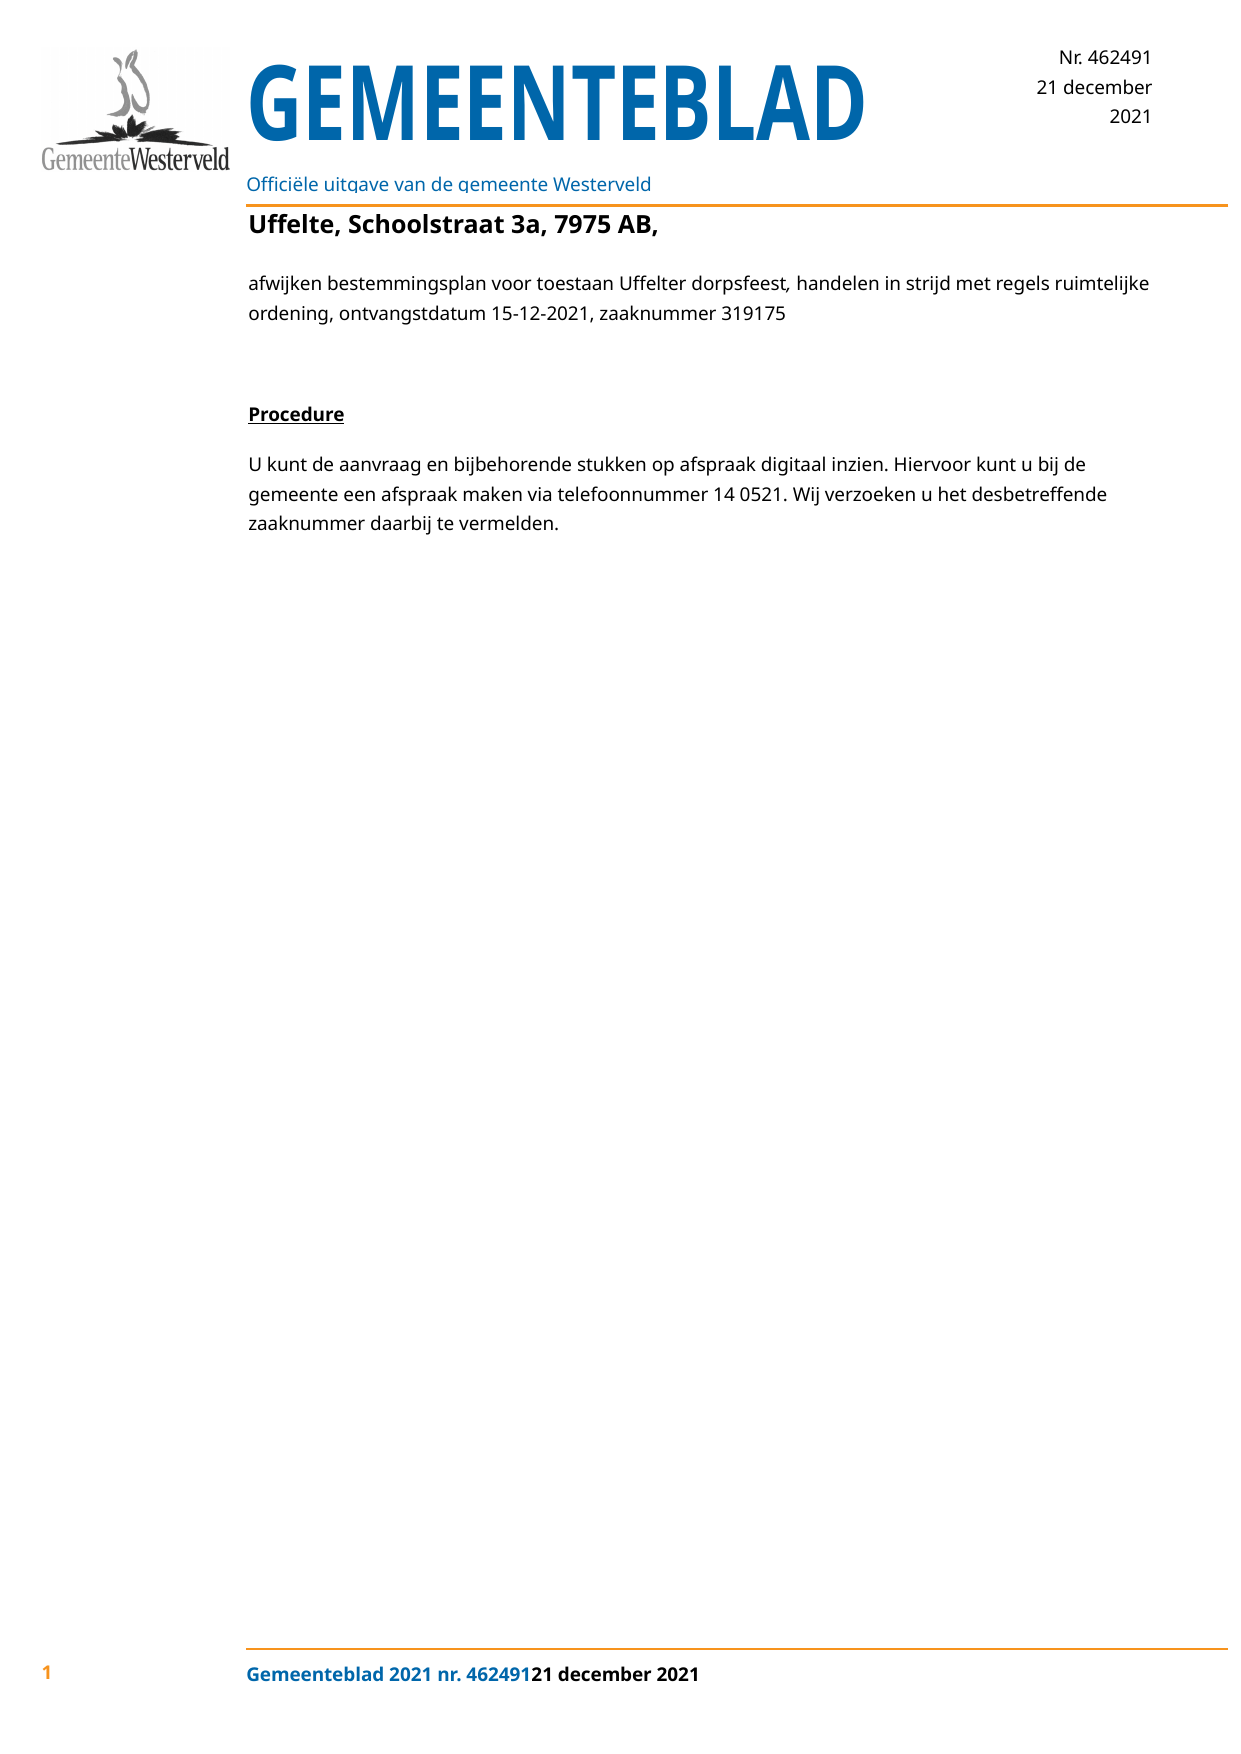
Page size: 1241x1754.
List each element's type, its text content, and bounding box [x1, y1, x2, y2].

text afwijken bestemmingsplan voor toestaan Uffelter dorpsfeest, handelen in strijd met regels ruimtelijke ordening, ontvangstdatum 15-12-2021, zaaknummer 319175 [248, 270, 1152, 326]
text Uffelte, Schoolstraat 3a, 7975 AB, [248, 207, 1152, 241]
text Procedure [248, 401, 1152, 426]
picture [41, 47, 231, 172]
text U kunt de aanvraag en bijbehorende stukken op afspraak digitaal inzien. Hiervoor kunt u bij de gemeente een afspraak maken via telefoonnummer 14 0521. Wij verzoeken u het desbetreffende zaaknummer daarbij te vermelden. [248, 451, 1152, 536]
